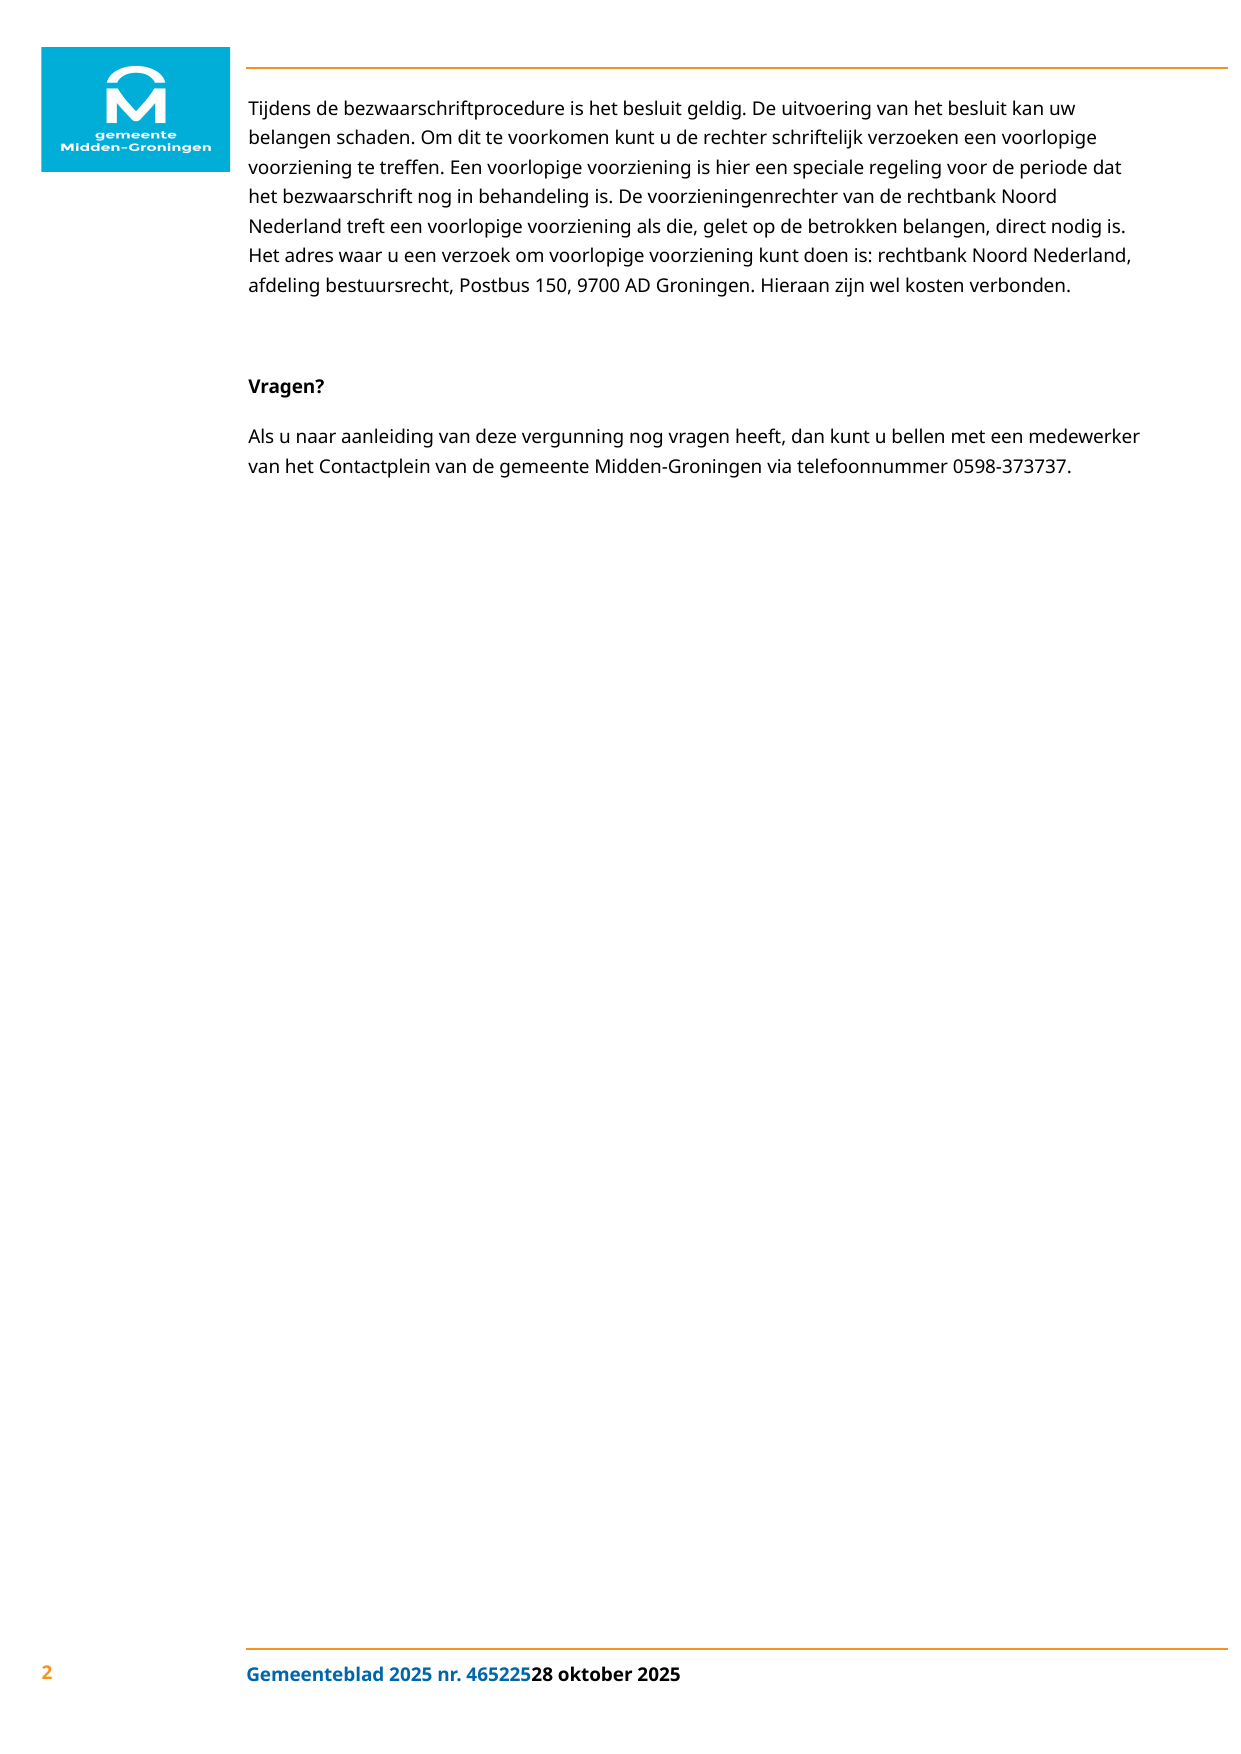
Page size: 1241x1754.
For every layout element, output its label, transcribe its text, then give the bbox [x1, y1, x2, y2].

picture [107, 89, 165, 122]
picture [108, 66, 164, 82]
text Tijdens de bezwaarschriftprocedure is het besluit geldig. De uitvoering van het besluit kan uw belangen schaden. Om dit te voorkomen kunt u de rechter schriftelijk verzoeken een voorlopige voorziening te treffen. Een voorlopige voorziening is hier een speciale regeling voor de periode dat het bezwaarschrift nog in behandeling is. De voorzieningenrechter van de rechtbank Noord Nederland treft een voorlopige voorziening als die, gelet op de betrokken belangen, direct nodig is. Het adres waar u een verzoek om voorlopige voorziening kunt doen is: rechtbank Noord Nederland, afdeling bestuursrecht, Postbus 150, 9700 AD Groningen. Hieraan zijn wel kosten verbonden. [248, 95, 1152, 298]
picture [184, 146, 190, 153]
text Vragen? [248, 373, 1152, 399]
text Als u naar aanleiding van deze vergunning nog vragen heeft, dan kunt u bellen met een medewerker van het Contactplein van de gemeente Midden-Groningen via telefoonnummer 0598-373737. [248, 423, 1152, 479]
